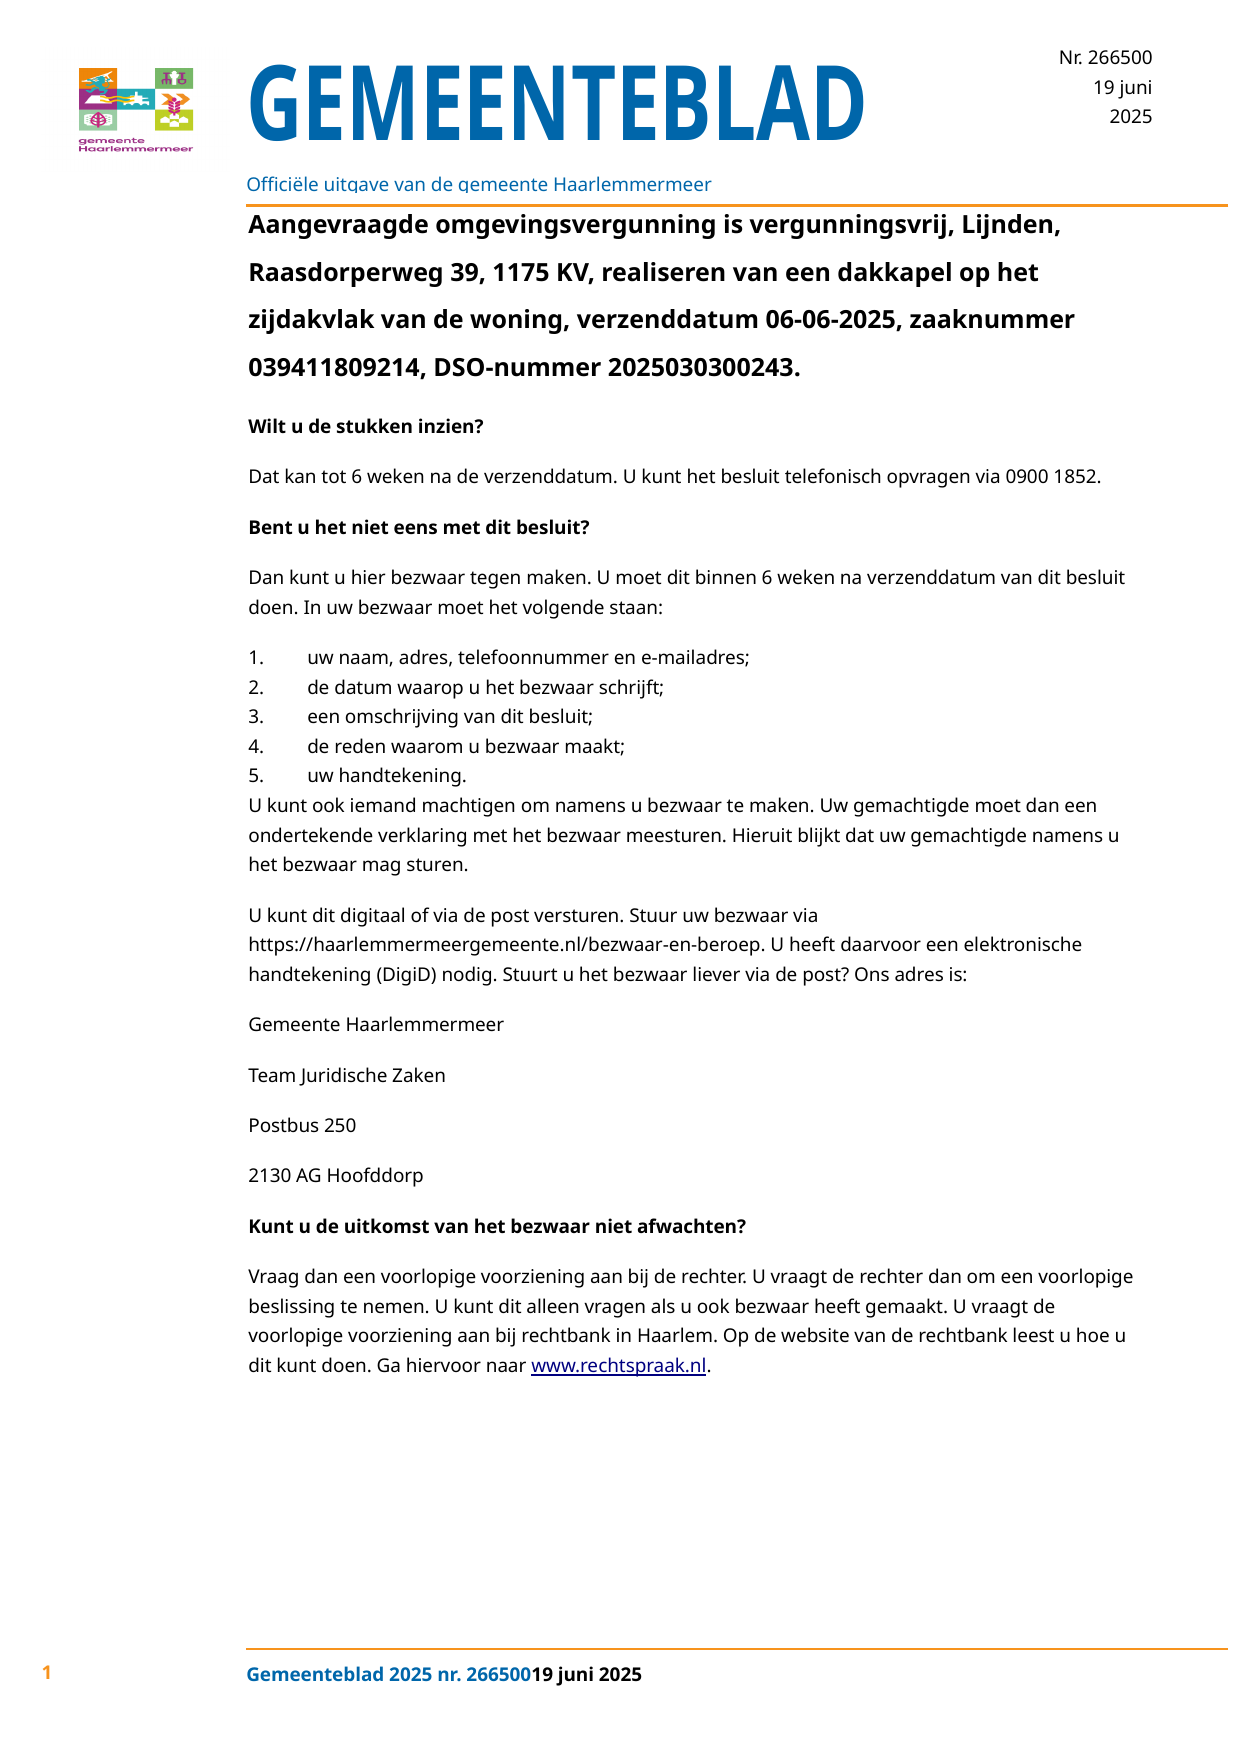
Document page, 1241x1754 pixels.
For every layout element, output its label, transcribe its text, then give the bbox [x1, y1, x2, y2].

text Team Juridische Zaken [248, 1062, 1152, 1088]
text Vraag dan een voorlopige voorziening aan bij de rechter. U vraagt de rechter dan om een voorlopige beslissing te nemen. U kunt dit alleen vragen als u ook bezwaar heeft gemaakt. U vraagt de voorlopige voorziening aan bij rechtbank in Haarlem. Op de website van de rechtbank leest u hoe u dit kunt doen. Ga hiervoor naar www.rechtspraak.nl. [248, 1263, 1152, 1378]
list de datum waarop u het bezwaar schrijft; [248, 674, 1152, 700]
text Kunt u de uitkomst van het bezwaar niet afwachten? [248, 1213, 1152, 1239]
text Bent u het niet eens met dit besluit? [248, 514, 1152, 540]
text 2130 AG Hoofddorp [248, 1163, 1152, 1188]
text Dat kan tot 6 weken na de verzenddatum. U kunt het besluit telefonisch opvragen via 0900 1852. [248, 463, 1152, 489]
text Dan kunt u hier bezwaar tegen maken. U moet dit binnen 6 weken na verzenddatum van dit besluit doen. In uw bezwaar moet het volgende staan: [248, 564, 1152, 620]
text U kunt ook iemand machtigen om namens u bezwaar te maken. Uw gemachtigde moet dan een ondertekende verklaring met het bezwaar meesturen. Hieruit blijkt dat uw gemachtigde namens u het bezwaar mag sturen. [248, 792, 1152, 877]
list uw handtekening. [248, 763, 1152, 788]
list een omschrijving van dit besluit; [248, 703, 1152, 729]
text Postbus 250 [248, 1112, 1152, 1138]
text Aangevraagde omgevingsvergunning is vergunningsvrij, Lijnden, Raasdorperweg 39, 1175 KV, realiseren van een dakkapel op het zijdakvlak van de woning, verzenddatum 06-06-2025, zaaknummer 039411809214, DSO-nummer 2025030300243. [248, 207, 1152, 384]
text Wilt u de stukken inzien? [248, 413, 1152, 439]
text Gemeente Haarlemmermeer [248, 1011, 1152, 1037]
list uw naam, adres, telefoonnummer en e-mailadres; [248, 644, 1152, 670]
text U kunt dit digitaal of via de post versturen. Stuur uw bezwaar via https://haarlemmermeergemeente.nl/bezwaar-en-beroep. U heeft daarvoor een elektronische handtekening (DigiD) nodig. Stuurt u het bezwaar liever via de post? Ons adres is: [248, 902, 1152, 987]
picture [41, 47, 231, 172]
list de reden waarom u bezwaar maakt; [248, 733, 1152, 759]
